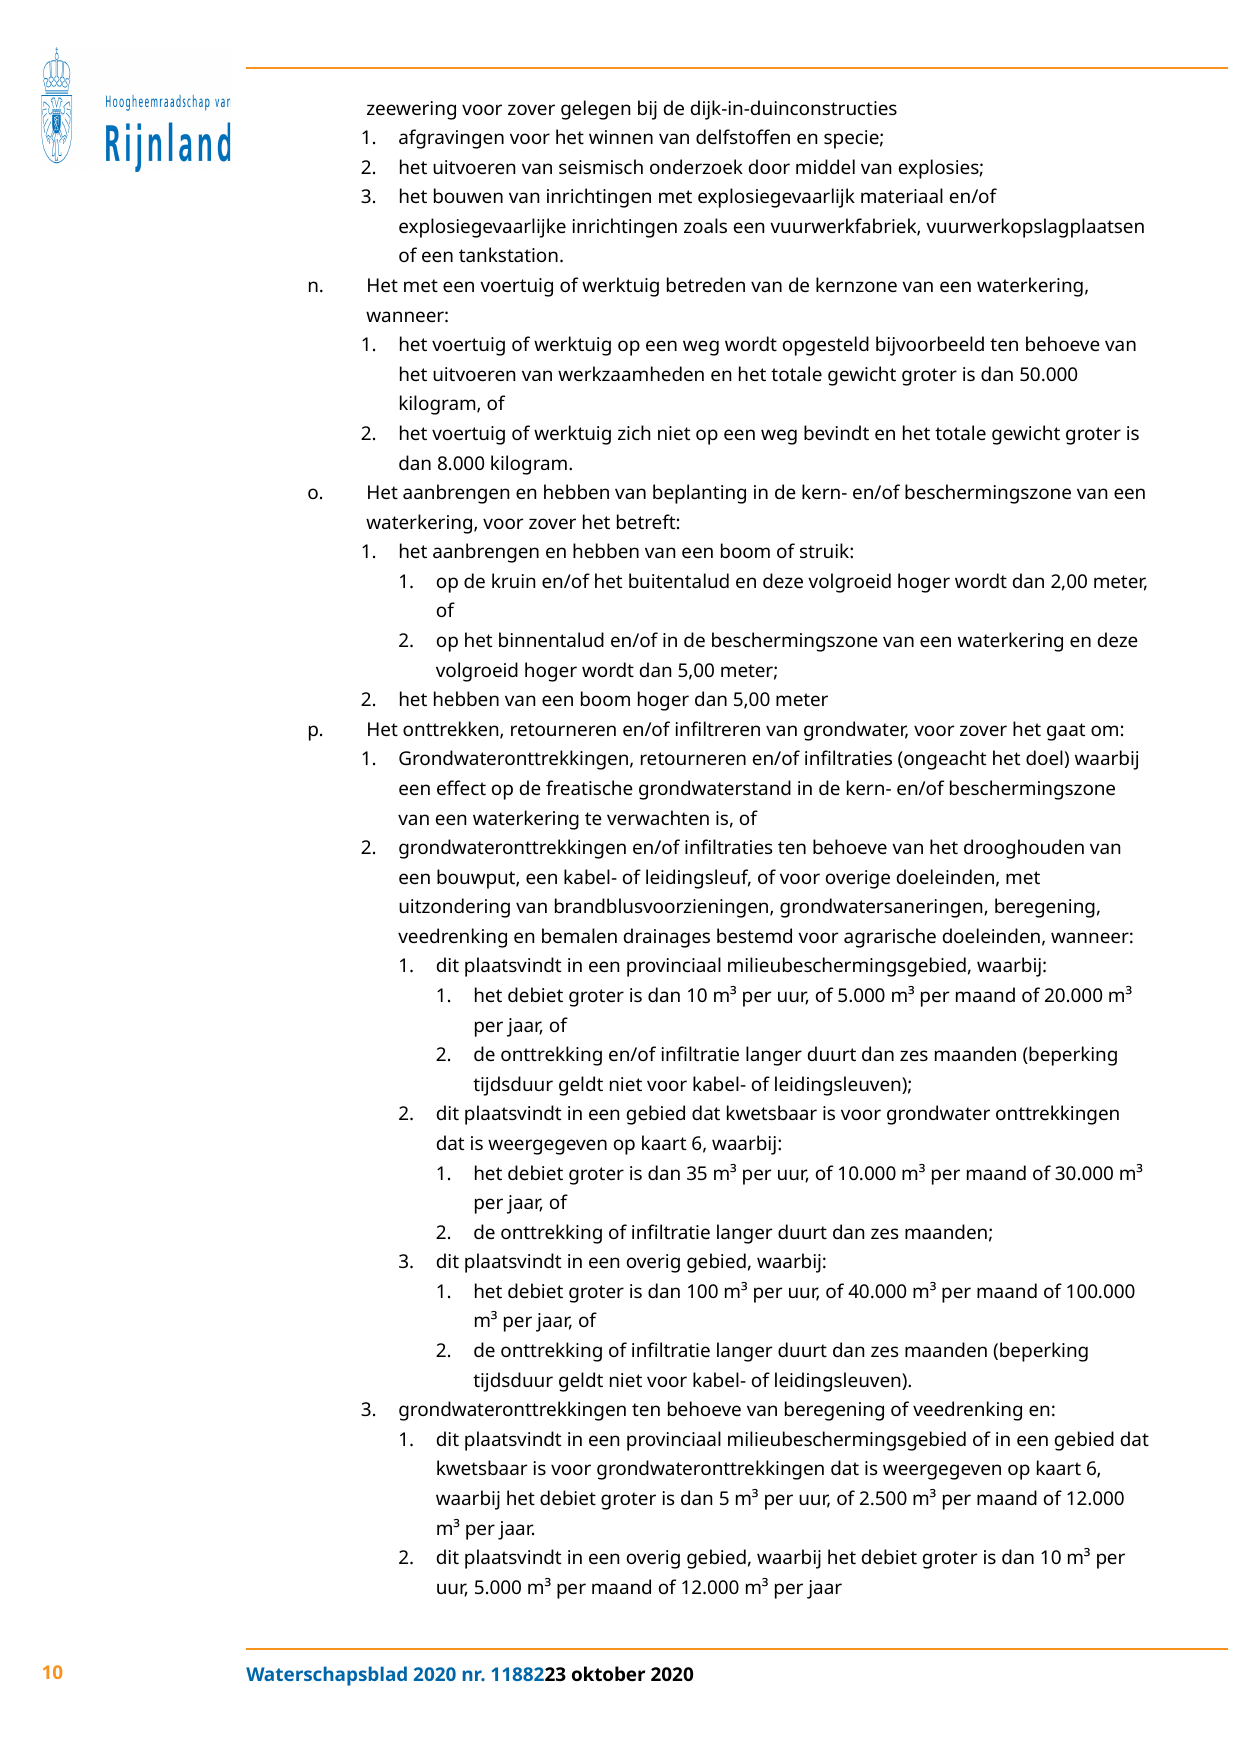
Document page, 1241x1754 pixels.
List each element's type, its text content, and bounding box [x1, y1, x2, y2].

list dit plaatsvindt in een provinciaal milieubeschermingsgebied, waarbij: [398, 953, 1152, 978]
list het debiet groter is dan 100 m³ per uur, of 40.000 m³ per maand of 100.000 m³ per jaar, of [436, 1278, 1152, 1333]
list Het aanbrengen en hebben van beplanting in de kern- en/of beschermingszone van een waterkering, voor zover het betreft: [307, 479, 1152, 535]
list Het met een voertuig of werktuig betreden van de kernzone van een waterkering, wanneer: [307, 272, 1152, 328]
list het voertuig of werktuig op een weg wordt opgesteld bijvoorbeeld ten behoeve van het uitvoeren van werkzaamheden en het totale gewicht groter is dan 50.000 kilogram, of [361, 331, 1152, 416]
list het hebben van een boom hoger dan 5,00 meter [361, 686, 1152, 712]
list de onttrekking en/of infiltratie langer duurt dan zes maanden (beperking tijdsduur geldt niet voor kabel- of leidingsleuven); [436, 1041, 1152, 1097]
list dit plaatsvindt in een gebied dat kwetsbaar is voor grondwater onttrekkingen dat is weergegeven op kaart 6, waarbij: [398, 1101, 1152, 1156]
list op de kruin en/of het buitentalud en deze volgroeid hoger wordt dan 2,00 meter, of [398, 568, 1152, 623]
list het voertuig of werktuig zich niet op een weg bevindt en het totale gewicht groter is dan 8.000 kilogram. [361, 420, 1152, 476]
list het bouwen van inrichtingen met explosiegevaarlijk materiaal en/of explosiegevaarlijke inrichtingen zoals een vuurwerkfabriek, vuurwerkopslagplaatsen of een tankstation. [361, 183, 1152, 268]
list het debiet groter is dan 10 m³ per uur, of 5.000 m³ per maand of 20.000 m³ per jaar, of [436, 982, 1152, 1038]
list het debiet groter is dan 35 m³ per uur, of 10.000 m³ per maand of 30.000 m³ per jaar, of [436, 1160, 1152, 1215]
list grondwateronttrekkingen ten behoeve van beregening of veedrenking en: [361, 1396, 1152, 1422]
list dit plaatsvindt in een provinciaal milieubeschermingsgebied of in een gebied dat kwetsbaar is voor grondwateronttrekkingen dat is weergegeven op kaart 6, waarbij het debiet groter is dan 5 m³ per uur, of 2.500 m³ per maand of 12.000 m³ per jaar. [398, 1426, 1152, 1541]
list de onttrekking of infiltratie langer duurt dan zes maanden; [436, 1219, 1152, 1245]
list het uitvoeren van seismisch onderzoek door middel van explosies; [361, 154, 1152, 180]
list dit plaatsvindt in een overig gebied, waarbij het debiet groter is dan 10 m³ per uur, 5.000 m³ per maand of 12.000 m³ per jaar [398, 1544, 1152, 1600]
list Het onttrekken, retourneren en/of infiltreren van grondwater, voor zover het gaat om: [307, 716, 1152, 742]
list Grondwateronttrekkingen, retourneren en/of infiltraties (ongeacht het doel) waarbij een effect op de freatische grondwaterstand in de kern- en/of beschermingszone van een waterkering te verwachten is, of [361, 746, 1152, 831]
list zeewering voor zover gelegen bij de dijk-in-duinconstructies [307, 95, 1152, 121]
list afgravingen voor het winnen van delfstoffen en specie; [361, 124, 1152, 150]
picture [41, 47, 231, 172]
list dit plaatsvindt in een overig gebied, waarbij: [398, 1248, 1152, 1274]
list op het binnentalud en/of in de beschermingszone van een waterkering en deze volgroeid hoger wordt dan 5,00 meter; [398, 627, 1152, 683]
list grondwateronttrekkingen en/of infiltraties ten behoeve van het drooghouden van een bouwput, een kabel- of leidingsleuf, of voor overige doeleinden, met uitzondering van brandblusvoorzieningen, grondwatersaneringen, beregening, veedrenking en bemalen drainages bestemd voor agrarische doeleinden, wanneer: [361, 834, 1152, 949]
list de onttrekking of infiltratie langer duurt dan zes maanden (beperking tijdsduur geldt niet voor kabel- of leidingsleuven). [436, 1337, 1152, 1393]
list het aanbrengen en hebben van een boom of struik: [361, 538, 1152, 564]
